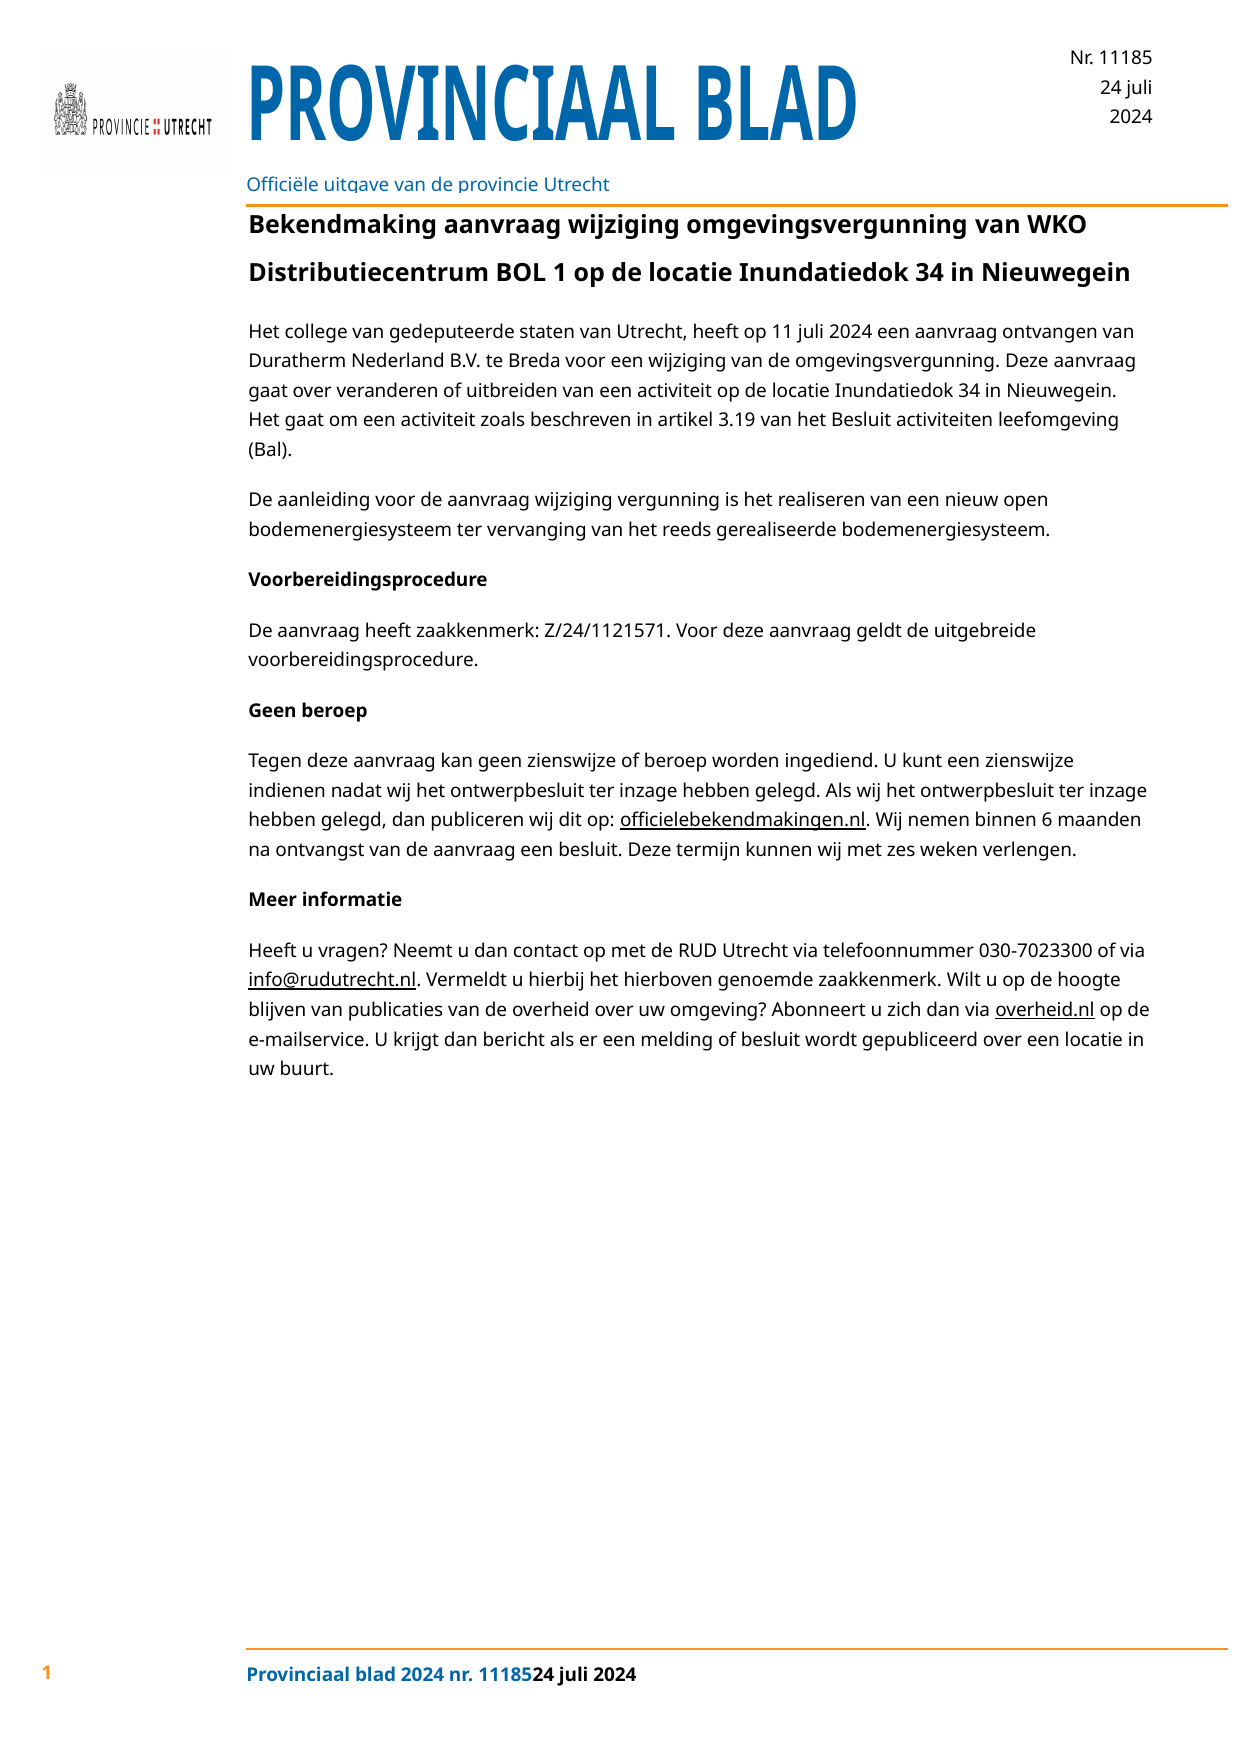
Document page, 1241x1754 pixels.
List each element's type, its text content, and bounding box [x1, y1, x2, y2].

picture [41, 47, 231, 172]
text Het college van gedeputeerde staten van Utrecht, heeft op 11 juli 2024 een aanvraag ontvangen van Duratherm Nederland B.V. te Breda voor een wijziging van de omgevingsvergunning. Deze aanvraag gaat over veranderen of uitbreiden van een activiteit op de locatie Inundatiedok 34 in Nieuwegein. Het gaat om een activiteit zoals beschreven in artikel 3.19 van het Besluit activiteiten leefomgeving (Bal). [248, 318, 1152, 462]
text Heeft u vragen? Neemt u dan contact op met de RUD Utrecht via telefoonnummer 030-7023300 of via info@rudutrecht.nl. Vermeldt u hierbij het hierboven genoemde zaakkenmerk. Wilt u op de hoogte blijven van publicaties van de overheid over uw omgeving? Abonneert u zich dan via overheid.nl op de e-mailservice. U krijgt dan bericht als er een melding of besluit wordt gepubliceerd over een locatie in uw buurt. [248, 937, 1152, 1081]
text Tegen deze aanvraag kan geen zienswijze of beroep worden ingediend. U kunt een zienswijze indienen nadat wij het ontwerpbesluit ter inzage hebben gelegd. Als wij het ontwerpbesluit ter inzage hebben gelegd, dan publiceren wij dit op: officielebekendmakingen.nl. Wij nemen binnen 6 maanden na ontvangst van de aanvraag een besluit. Deze termijn kunnen wij met zes weken verlengen. [248, 747, 1152, 862]
text Geen beroep [248, 697, 1152, 723]
text De aanvraag heeft zaakkenmerk: Z/24/1121571. Voor deze aanvraag geldt de uitgebreide voorbereidingsprocedure. [248, 617, 1152, 672]
text De aanleiding voor de aanvraag wijziging vergunning is het realiseren van een nieuw open bodemenergiesysteem ter vervanging van het reeds gerealiseerde bodemenergiesysteem. [248, 487, 1152, 542]
text Voorbereidingsprocedure [248, 567, 1152, 592]
text Bekendmaking aanvraag wijziging omgevingsvergunning van WKO Distributiecentrum BOL 1 op de locatie Inundatiedok 34 in Nieuwegein [248, 207, 1152, 288]
text Meer informatie [248, 887, 1152, 912]
